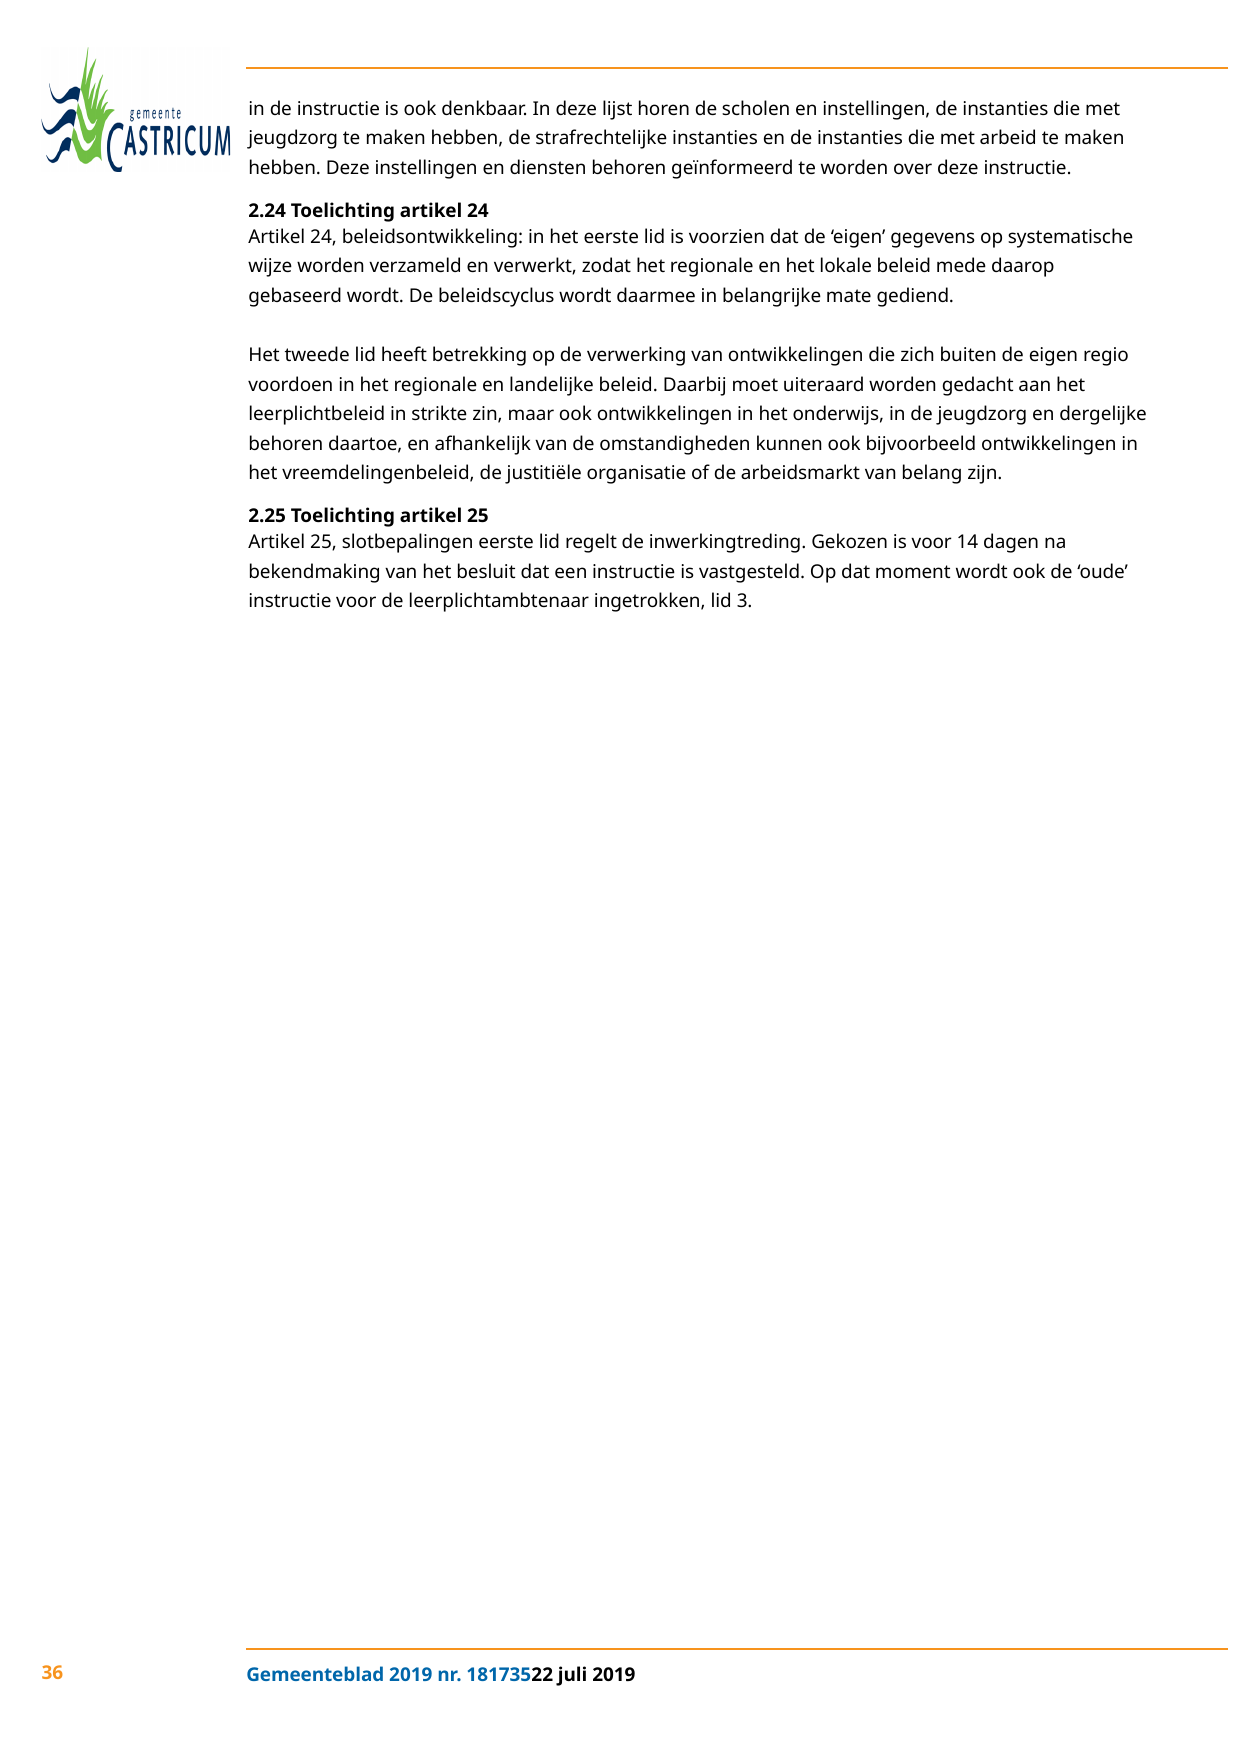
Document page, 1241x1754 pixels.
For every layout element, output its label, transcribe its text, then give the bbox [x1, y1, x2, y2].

picture [41, 47, 231, 172]
text Het tweede lid heeft betrekking op de verwerking van ontwikkelingen die zich buiten de eigen regio voordoen in het regionale en landelijke beleid. Daarbij moet uiteraard worden gedacht aan het leerplichtbeleid in strikte zin, maar ook ontwikkelingen in het onderwijs, in de jeugdzorg en dergelijke behoren daartoe, en afhankelijk van de omstandigheden kunnen ook bijvoorbeeld ontwikkelingen in het vreemdelingenbeleid, de justitiële organisatie of de arbeidsmarkt van belang zijn. [248, 341, 1152, 485]
text in de instructie is ook denkbaar. In deze lijst horen de scholen en instellingen, de instanties die met jeugdzorg te maken hebben, de strafrechtelijke instanties en de instanties die met arbeid te maken hebben. Deze instellingen en diensten behoren geïnformeerd te worden over deze instructie. [248, 95, 1152, 180]
text Artikel 25, slotbepalingen eerste lid regelt de inwerkingtreding. Gekozen is voor 14 dagen na bekendmaking van het besluit dat een instructie is vastgesteld. Op dat moment wordt ook de ‘oude’ instructie voor de leerplichtambtenaar ingetrokken, lid 3. [248, 528, 1152, 613]
text 2.24 Toelichting artikel 24 [248, 197, 1152, 223]
text 2.25 Toelichting artikel 25 [248, 503, 1152, 528]
text Artikel 24, beleidsontwikkeling: in het eerste lid is voorzien dat de ‘eigen’ gegevens op systematische wijze worden verzameld en verwerkt, zodat het regionale en het lokale beleid mede daarop gebaseerd wordt. De beleidscyclus wordt daarmee in belangrijke mate gediend. [248, 223, 1152, 308]
